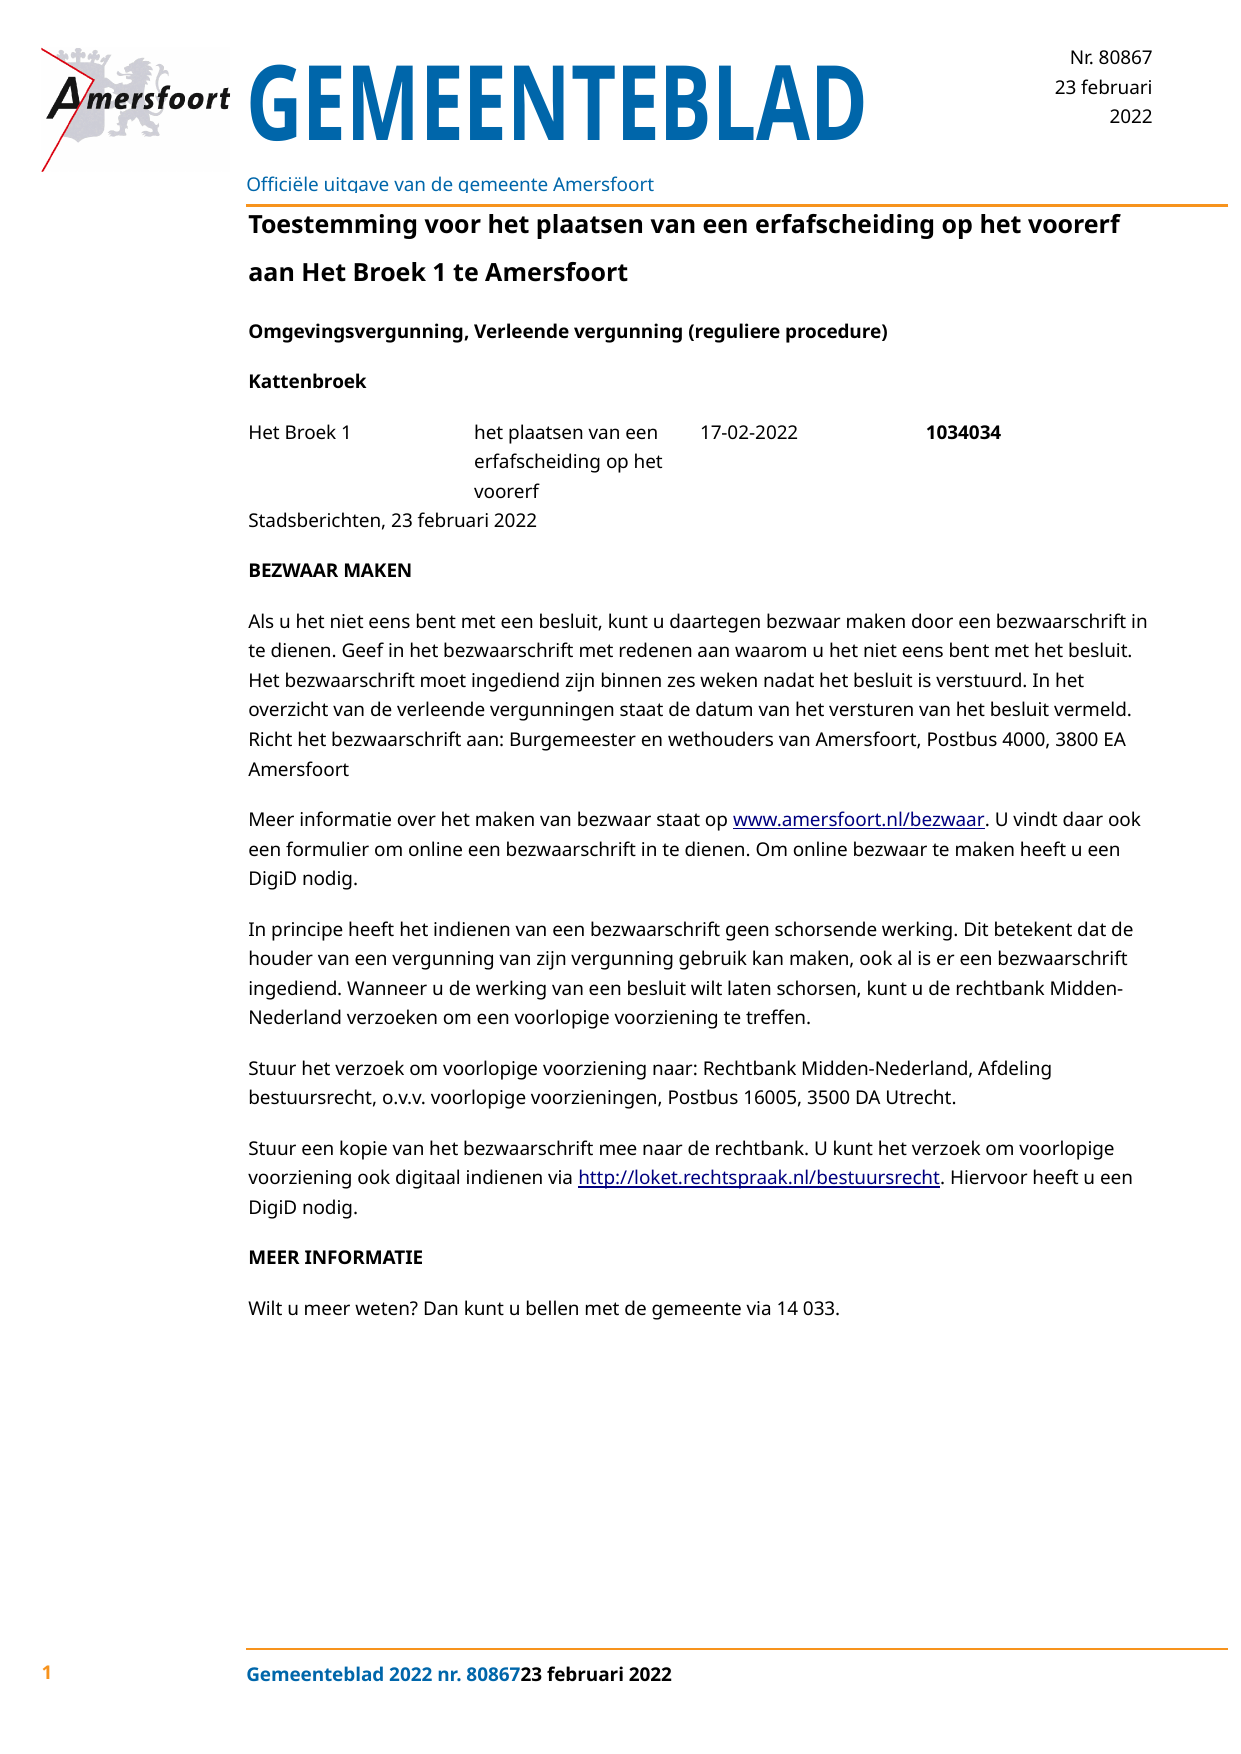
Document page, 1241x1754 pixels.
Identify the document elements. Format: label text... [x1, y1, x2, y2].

table_header Het Broek 1 [248, 419, 474, 504]
text Als u het niet eens bent met een besluit, kunt u daartegen bezwaar maken door een bezwaarschrift in te dienen. Geef in het bezwaarschrift met redenen aan waarom u het niet eens bent met het besluit. Het bezwaarschrift moet ingediend zijn binnen zes weken nadat het besluit is verstuurd. In het overzicht van de verleende vergunningen staat de datum van het versturen van het besluit vermeld. Richt het bezwaarschrift aan: Burgemeester en wethouders van Amersfoort, Postbus 4000, 3800 EA Amersfoort [248, 608, 1152, 781]
text Omgevingsvergunning, Verleende vergunning (reguliere procedure) [248, 318, 1152, 344]
table_header 17-02-2022 [700, 419, 926, 504]
text Stuur een kopie van het bezwaarschrift mee naar de rechtbank. U kunt het verzoek om voorlopige voorziening ook digitaal indienen via http://loket.rechtspraak.nl/bestuursrecht. Hiervoor heeft u een DigiD nodig. [248, 1135, 1152, 1220]
text Meer informatie over het maken van bezwaar staat op www.amersfoort.nl/bezwaar. U vindt daar ook een formulier om online een bezwaarschrift in te dienen. Om online bezwaar te maken heeft u een DigiD nodig. [248, 806, 1152, 891]
table_header het plaatsen van een erfafscheiding op het voorerf [474, 419, 700, 504]
text In principe heeft het indienen van een bezwaarschrift geen schorsende werking. Dit betekent dat de houder van een vergunning van zijn vergunning gebruik kan maken, ook al is er een bezwaarschrift ingediend. Wanneer u de werking van een besluit wilt laten schorsen, kunt u de rechtbank Midden-Nederland verzoeken om een voorlopige voorziening te treffen. [248, 916, 1152, 1030]
text Stuur het verzoek om voorlopige voorziening naar: Rechtbank Midden-Nederland, Afdeling bestuursrecht, o.v.v. voorlopige voorzieningen, Postbus 16005, 3500 DA Utrecht. [248, 1055, 1152, 1110]
text BEZWAAR MAKEN [248, 557, 1152, 583]
text Stadsberichten, 23 februari 2022 [248, 507, 1152, 533]
text Wilt u meer weten? Dan kunt u bellen met de gemeente via 14 033. [248, 1295, 1152, 1321]
text Toestemming voor het plaatsen van een erfafscheiding op het voorerf aan Het Broek 1 te Amersfoort [248, 207, 1152, 288]
table_header 1034034 [926, 419, 1152, 504]
text Kattenbroek [248, 368, 1152, 394]
text MEER INFORMATIE [248, 1244, 1152, 1270]
picture [41, 47, 231, 172]
